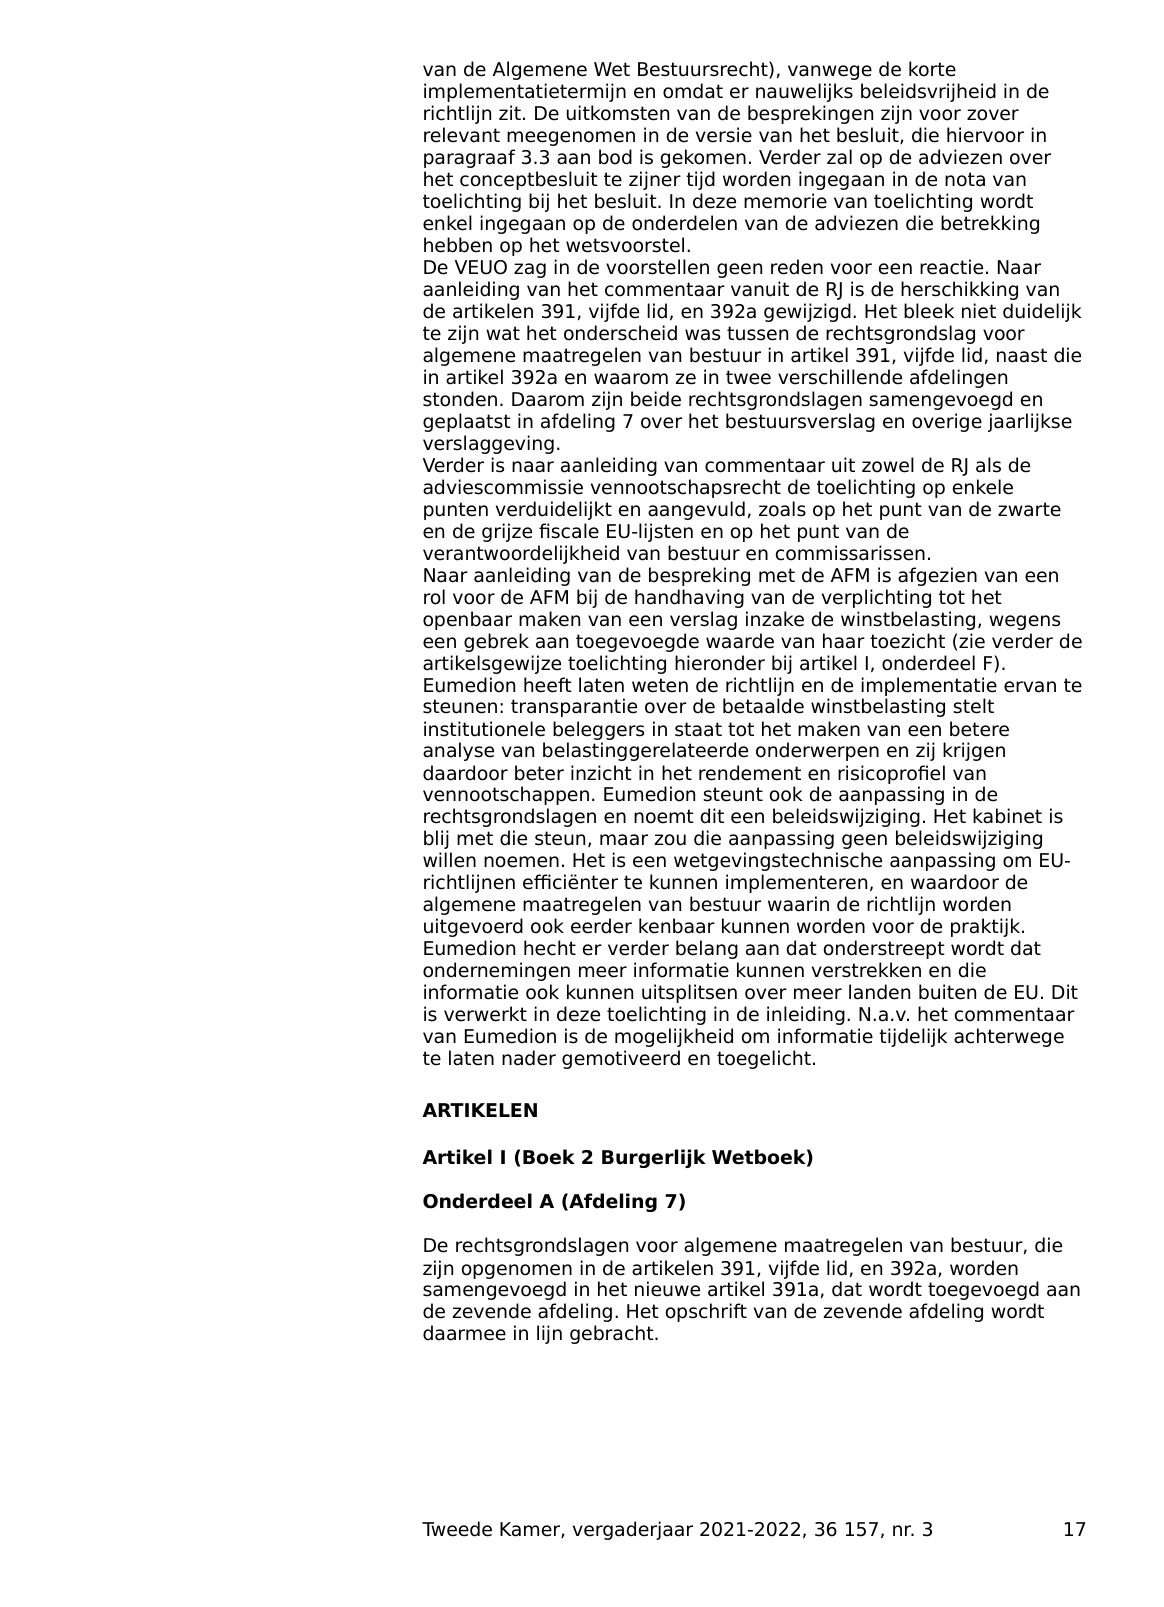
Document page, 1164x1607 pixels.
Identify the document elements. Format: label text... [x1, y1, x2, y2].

text De rechtsgrondslagen voor algemene maatregelen van bestuur, die zijn opgenomen in de artikelen 391, vijfde lid, en 392a, worden samengevoegd in het nieuwe artikel 391a, dat wordt toegevoegd aan de zevende afdeling. Het opschrift van de zevende afdeling wordt daarmee in lijn gebracht. [422, 1235, 1087, 1345]
subtitle Onderdeel A (Afdeling 7) [422, 1191, 1087, 1213]
text Naar aanleiding van de bespreking met de AFM is afgezien van een rol voor de AFM bij de handhaving van de verplichting tot het openbaar maken van een verslag inzake de winstbelasting, wegens een gebrek aan toegevoegde waarde van haar toezicht (zie verder de artikelsgewijze toelichting hieronder bij artikel I, onderdeel F). [422, 564, 1087, 674]
text De VEUO zag in de voorstellen geen reden voor een reactie. Naar aanleiding van het commentaar vanuit de RJ is de herschikking van de artikelen 391, vijfde lid, en 392a gewijzigd. Het bleek niet duidelijk te zijn wat het onderscheid was tussen de rechtsgrondslag voor algemene maatregelen van bestuur in artikel 391, vijfde lid, naast die in artikel 392a en waarom ze in twee verschillende afdelingen stonden. Daarom zijn beide rechtsgrondslagen samengevoegd en geplaatst in afdeling 7 over het bestuursverslag en overige jaarlijkse verslaggeving. [422, 257, 1087, 455]
text Eumedion heeft laten weten de richtlijn en de implementatie ervan te steunen: transparantie over de betaalde winstbelasting stelt institutionele beleggers in staat tot het maken van een betere analyse van belastinggerelateerde onderwerpen en zij krijgen daardoor beter inzicht in het rendement en risicoprofiel van vennootschappen. Eumedion steunt ook de aanpassing in de rechtsgrondslagen en noemt dit een beleidswijziging. Het kabinet is blij met die steun, maar zou die aanpassing geen beleidswijziging willen noemen. Het is een wetgevingstechnische aanpassing om EU-richtlijnen efficiënter te kunnen implementeren, en waardoor de algemene maatregelen van bestuur waarin de richtlijn worden uitgevoerd ook eerder kenbaar kunnen worden voor de praktijk. Eumedion hecht er verder belang aan dat onderstreept wordt dat ondernemingen meer informatie kunnen verstrekken en die informatie ook kunnen uitsplitsen over meer landen buiten de EU. Dit is verwerkt in deze toelichting in de inleiding. N.a.v. het commentaar van Eumedion is de mogelijkheid om informatie tijdelijk achterwege te laten nader gemotiveerd en toegelicht. [422, 674, 1087, 1070]
subtitle ARTIKELEN [422, 1100, 1087, 1122]
text van de Algemene Wet Bestuursrecht), vanwege de korte implementatietermijn en omdat er nauwelijks beleidsvrijheid in de richtlijn zit. De uitkomsten van de besprekingen zijn voor zover relevant meegenomen in de versie van het besluit, die hiervoor in paragraaf 3.3 aan bod is gekomen. Verder zal op de adviezen over het conceptbesluit te zijner tijd worden ingegaan in de nota van toelichting bij het besluit. In deze memorie van toelichting wordt enkel ingegaan op de onderdelen van de adviezen die betrekking hebben op het wetsvoorstel. [422, 59, 1087, 257]
subtitle Artikel I (Boek 2 Burgerlijk Wetboek) [422, 1147, 1087, 1169]
text Verder is naar aanleiding van commentaar uit zowel de RJ als de adviescommissie vennootschapsrecht de toelichting op enkele punten verduidelijkt en aangevuld, zoals op het punt van de zwarte en de grijze fiscale EU-lijsten en op het punt van de verantwoordelijkheid van bestuur en commissarissen. [422, 455, 1087, 564]
